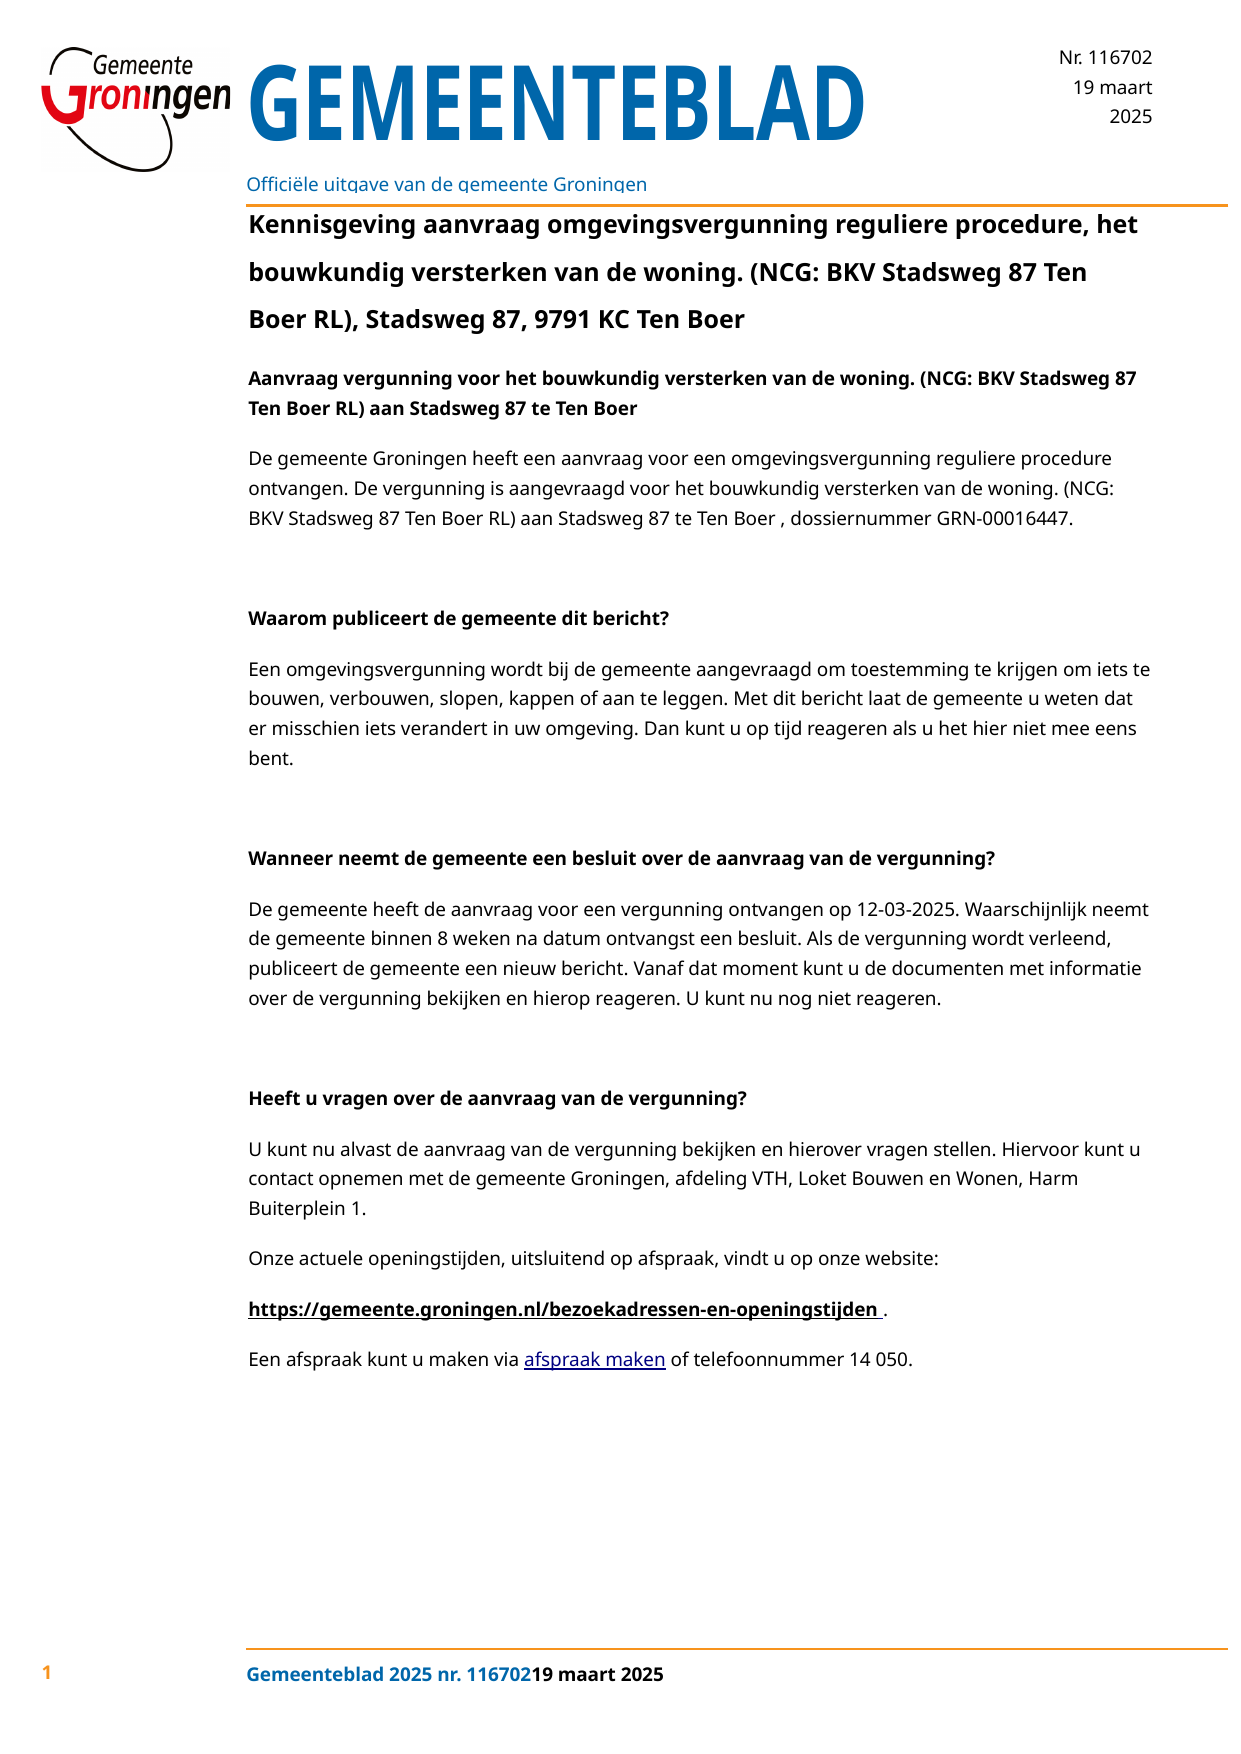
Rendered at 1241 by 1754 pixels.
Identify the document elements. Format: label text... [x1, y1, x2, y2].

text Waarom publiceert de gemeente dit bericht? [248, 606, 1152, 631]
text Aanvraag vergunning voor het bouwkundig versterken van de woning. (NCG: BKV Stadsweg 87 Ten Boer RL) aan Stadsweg 87 te Ten Boer [248, 366, 1152, 421]
text Kennisgeving aanvraag omgevingsvergunning reguliere procedure, het bouwkundig versterken van de woning. (NCG: BKV Stadsweg 87 Ten Boer RL), Stadsweg 87, 9791 KC Ten Boer [248, 207, 1152, 336]
text https://gemeente.groningen.nl/bezoekadressen-en-openingstijden . [248, 1296, 1152, 1322]
text Heeft u vragen over de aanvraag van de vergunning? [248, 1086, 1152, 1111]
text Een afspraak kunt u maken via afspraak maken of telefoonnummer 14 050. [248, 1346, 1152, 1372]
text Onze actuele openingstijden, uitsluitend op afspraak, vindt u op onze website: [248, 1246, 1152, 1271]
text Een omgevingsvergunning wordt bij de gemeente aangevraagd om toestemming te krijgen om iets te bouwen, verbouwen, slopen, kappen of aan te leggen. Met dit bericht laat de gemeente u weten dat er misschien iets verandert in uw omgeving. Dan kunt u op tijd reageren als u het hier niet mee eens bent. [248, 656, 1152, 770]
picture [41, 47, 231, 172]
text U kunt nu alvast de aanvraag van de vergunning bekijken en hierover vragen stellen. Hiervoor kunt u contact opnemen met de gemeente Groningen, afdeling VTH, Loket Bouwen en Wonen, Harm Buiterplein 1. [248, 1136, 1152, 1221]
text De gemeente heeft de aanvraag voor een vergunning ontvangen op 12-03-2025. Waarschijnlijk neemt de gemeente binnen 8 weken na datum ontvangst een besluit. Als de vergunning wordt verleend, publiceert de gemeente een nieuw bericht. Vanaf dat moment kunt u de documenten met informatie over de vergunning bekijken en hierop reageren. U kunt nu nog niet reageren. [248, 896, 1152, 1010]
text Wanneer neemt de gemeente een besluit over de aanvraag van de vergunning? [248, 846, 1152, 871]
text De gemeente Groningen heeft een aanvraag voor een omgevingsvergunning reguliere procedure ontvangen. De vergunning is aangevraagd voor het bouwkundig versterken van de woning. (NCG: BKV Stadsweg 87 Ten Boer RL) aan Stadsweg 87 te Ten Boer , dossiernummer GRN-00016447. [248, 446, 1152, 530]
